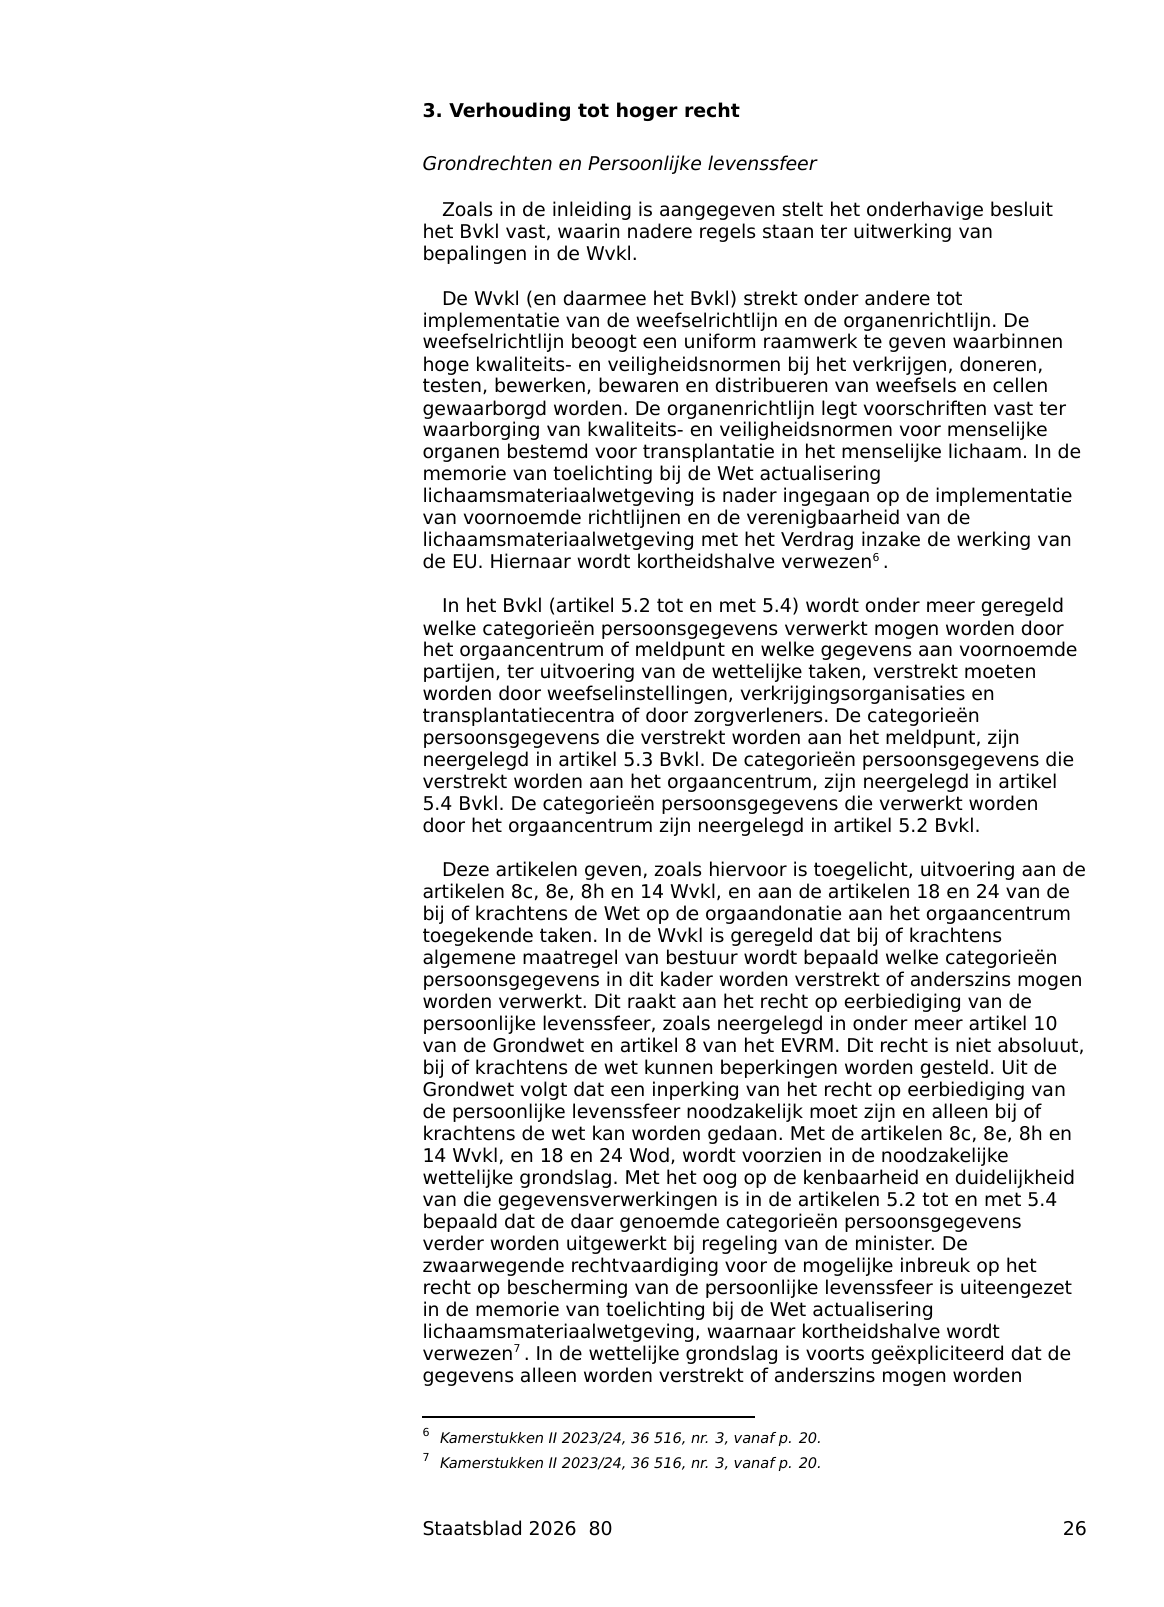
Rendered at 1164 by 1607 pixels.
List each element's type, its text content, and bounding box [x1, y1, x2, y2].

text In het Bvkl (artikel 5.2 tot en met 5.4) wordt onder meer geregeld welke categorieën persoonsgegevens verwerkt mogen worden door het orgaancentrum of meldpunt en welke gegevens aan voornoemde partijen, ter uitvoering van de wettelijke taken, verstrekt moeten worden door weefselinstellingen, verkrijgingsorganisaties en transplantatiecentra of door zorgverleners. De categorieën persoonsgegevens die verstrekt worden aan het meldpunt, zijn neergelegd in artikel 5.3 Bvkl. De categorieën persoonsgegevens die verstrekt worden aan het orgaancentrum, zijn neergelegd in artikel 5.4 Bvkl. De categorieën persoonsgegevens die verwerkt worden door het orgaancentrum zijn neergelegd in artikel 5.2 Bvkl. [422, 595, 1087, 837]
text Zoals in de inleiding is aangegeven stelt het onderhavige besluit het Bvkl vast, waarin nadere regels staan ter uitwerking van bepalingen in de Wvkl. [422, 199, 1087, 265]
text De Wvkl (en daarmee het Bvkl) strekt onder andere tot implementatie van de weefselrichtlijn en de organenrichtlijn. De weefselrichtlijn beoogt een uniform raamwerk te geven waarbinnen hoge kwaliteits- en veiligheidsnormen bij het verkrijgen, doneren, testen, bewerken, bewaren en distribueren van weefsels en cellen gewaarborgd worden. De organenrichtlijn legt voorschriften vast ter waarborging van kwaliteits- en veiligheidsnormen voor menselijke organen bestemd voor transplantatie in het menselijke lichaam. In de memorie van toelichting bij de Wet actualisering lichaamsmateriaalwetgeving is nader ingegaan op de implementatie van voornoemde richtlijnen en de verenigbaarheid van de lichaamsmateriaalwetgeving met het Verdrag inzake de werking van de EU. Hiernaar wordt kortheidshalve verwezen. [422, 287, 1087, 573]
subtitle 3. Verhouding tot hoger recht [422, 100, 1087, 122]
text Kamerstukken II 2023/24, 36 516, nr. 3, vanaf p. 20. [422, 1451, 1087, 1473]
text Deze artikelen geven, zoals hiervoor is toegelicht, uitvoering aan de artikelen 8c, 8e, 8h en 14 Wvkl, en aan de artikelen 18 en 24 van de bij of krachtens de Wet op de orgaandonatie aan het orgaancentrum toegekende taken. In de Wvkl is geregeld dat bij of krachtens algemene maatregel van bestuur wordt bepaald welke categorieën persoonsgegevens in dit kader worden verstrekt of anderszins mogen worden verwerkt. Dit raakt aan het recht op eerbiediging van de persoonlijke levenssfeer, zoals neergelegd in onder meer artikel 10 van de Grondwet en artikel 8 van het EVRM. Dit recht is niet absoluut, bij of krachtens de wet kunnen beperkingen worden gesteld. Uit de Grondwet volgt dat een inperking van het recht op eerbiediging van de persoonlijke levenssfeer noodzakelijk moet zijn en alleen bij of krachtens de wet kan worden gedaan. Met de artikelen 8c, 8e, 8h en 14 Wvkl, en 18 en 24 Wod, wordt voorzien in de noodzakelijke wettelijke grondslag. Met het oog op de kenbaarheid en duidelijkheid van die gegevensverwerkingen is in de artikelen 5.2 tot en met 5.4 bepaald dat de daar genoemde categorieën persoonsgegevens verder worden uitgewerkt bij regeling van de minister. De zwaarwegende rechtvaardiging voor de mogelijke inbreuk op het recht op bescherming van de persoonlijke levenssfeer is uiteengezet in de memorie van toelichting bij de Wet actualisering lichaamsmateriaalwetgeving, waarnaar kortheidshalve wordt verwezen. In de wettelijke grondslag is voorts geëxpliciteerd dat de gegevens alleen worden verstrekt of anderszins mogen worden [422, 859, 1087, 1387]
subtitle Grondrechten en Persoonlijke levenssfeer [422, 152, 1087, 174]
text Kamerstukken II 2023/24, 36 516, nr. 3, vanaf p. 20. [422, 1426, 1087, 1448]
